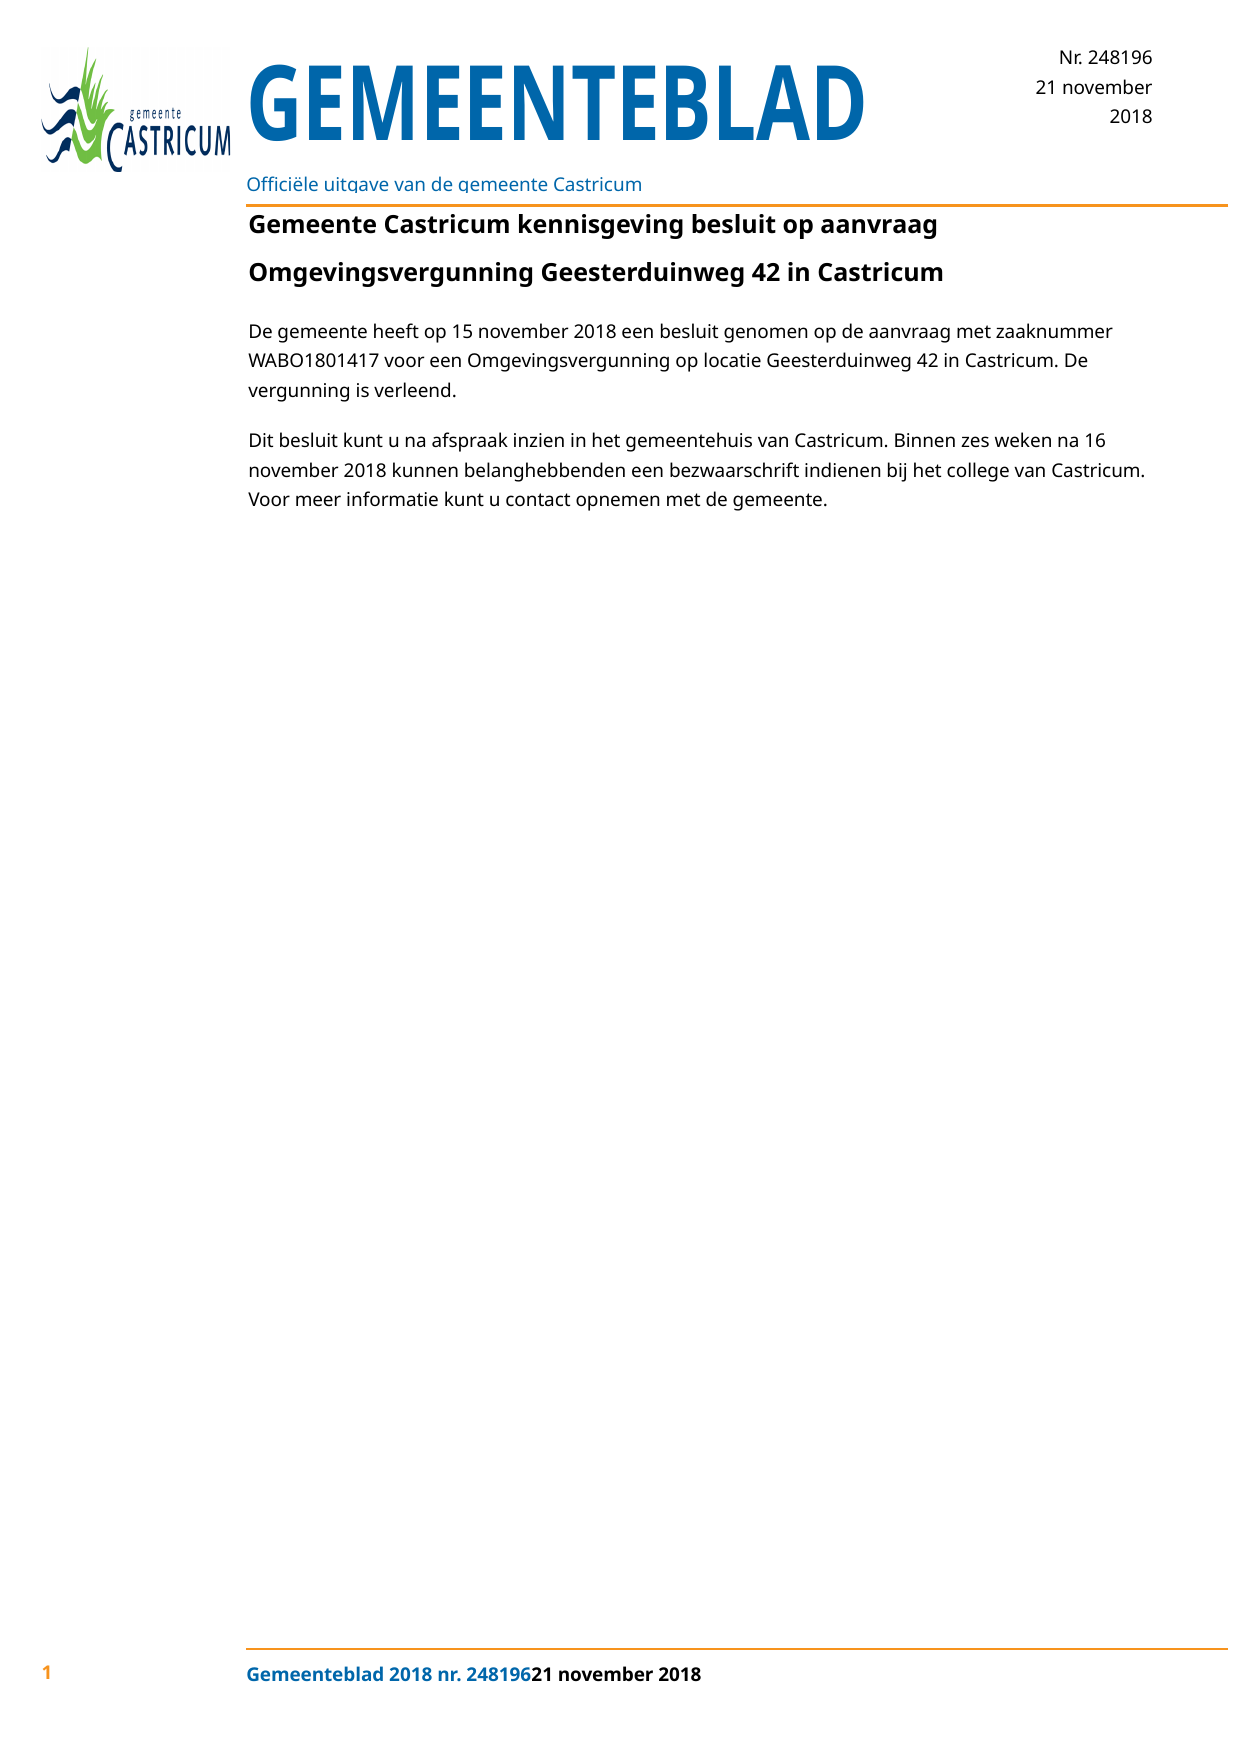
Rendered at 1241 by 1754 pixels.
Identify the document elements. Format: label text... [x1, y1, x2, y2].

picture [41, 47, 231, 172]
text Dit besluit kunt u na afspraak inzien in het gemeentehuis van Castricum. Binnen zes weken na 16 november 2018 kunnen belanghebbenden een bezwaarschrift indienen bij het college van Castricum. Voor meer informatie kunt u contact opnemen met de gemeente. [248, 427, 1152, 512]
text Gemeente Castricum kennisgeving besluit op aanvraag Omgevingsvergunning Geesterduinweg 42 in Castricum [248, 207, 1152, 288]
text De gemeente heeft op 15 november 2018 een besluit genomen op de aanvraag met zaaknummer WABO1801417 voor een Omgevingsvergunning op locatie Geesterduinweg 42 in Castricum. De vergunning is verleend. [248, 318, 1152, 403]
